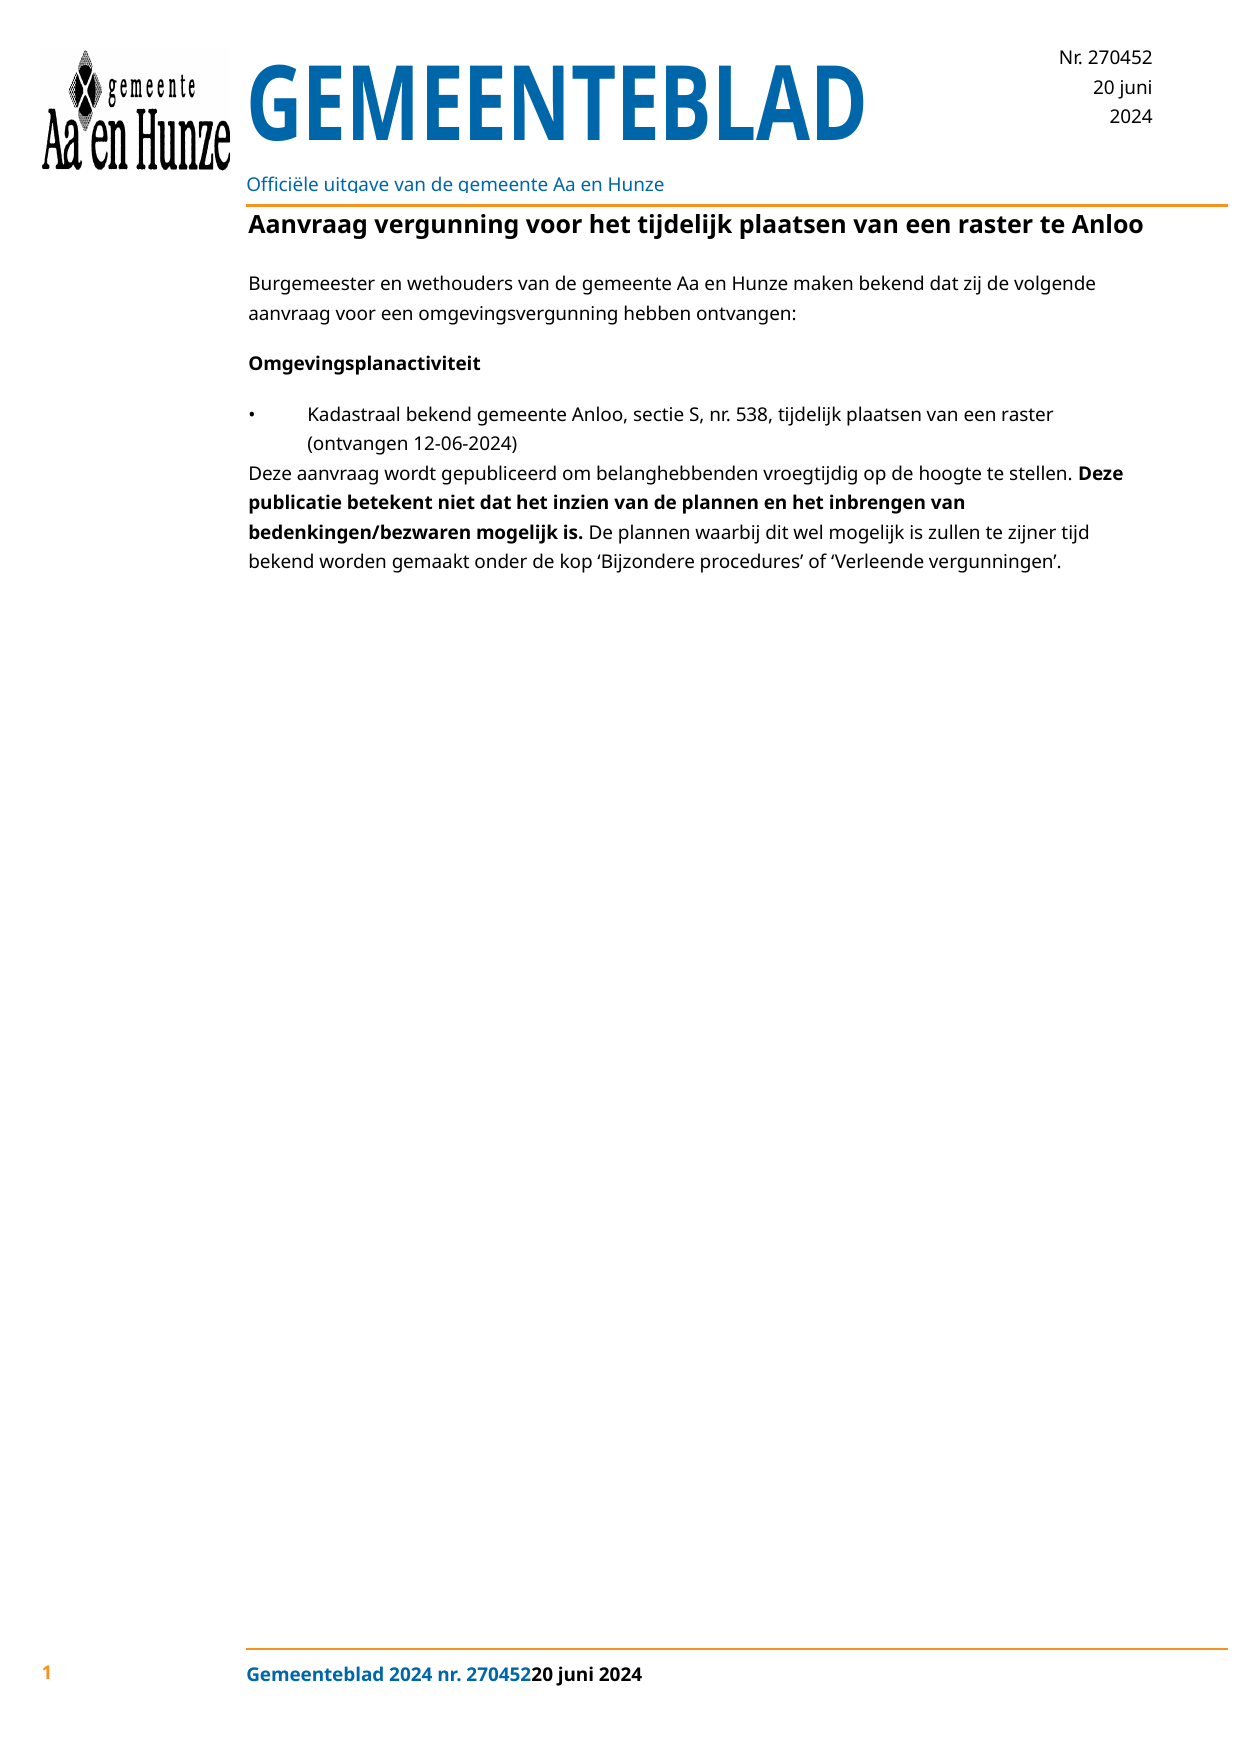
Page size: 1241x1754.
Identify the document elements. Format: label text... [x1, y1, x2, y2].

text Burgemeester en wethouders van de gemeente Aa en Hunze maken bekend dat zij de volgende aanvraag voor een omgevingsvergunning hebben ontvangen: [248, 270, 1152, 326]
list Kadastraal bekend gemeente Anloo, sectie S, nr. 538, tijdelijk plaatsen van een raster (ontvangen 12-06-2024) [248, 401, 1152, 456]
text Omgevingsplanactiviteit [248, 350, 1152, 376]
text Deze aanvraag wordt gepubliceerd om belanghebbenden vroegtijdig op de hoogte te stellen. Deze publicatie betekent niet dat het inzien van de plannen en het inbrengen van bedenkingen/bezwaren mogelijk is. De plannen waarbij dit wel mogelijk is zullen te zijner tijd bekend worden gemaakt onder de kop ‘Bijzondere procedures’ of ‘Verleende vergunningen’. [248, 460, 1152, 574]
text Aanvraag vergunning voor het tijdelijk plaatsen van een raster te Anloo [248, 207, 1152, 241]
picture [41, 47, 231, 172]
